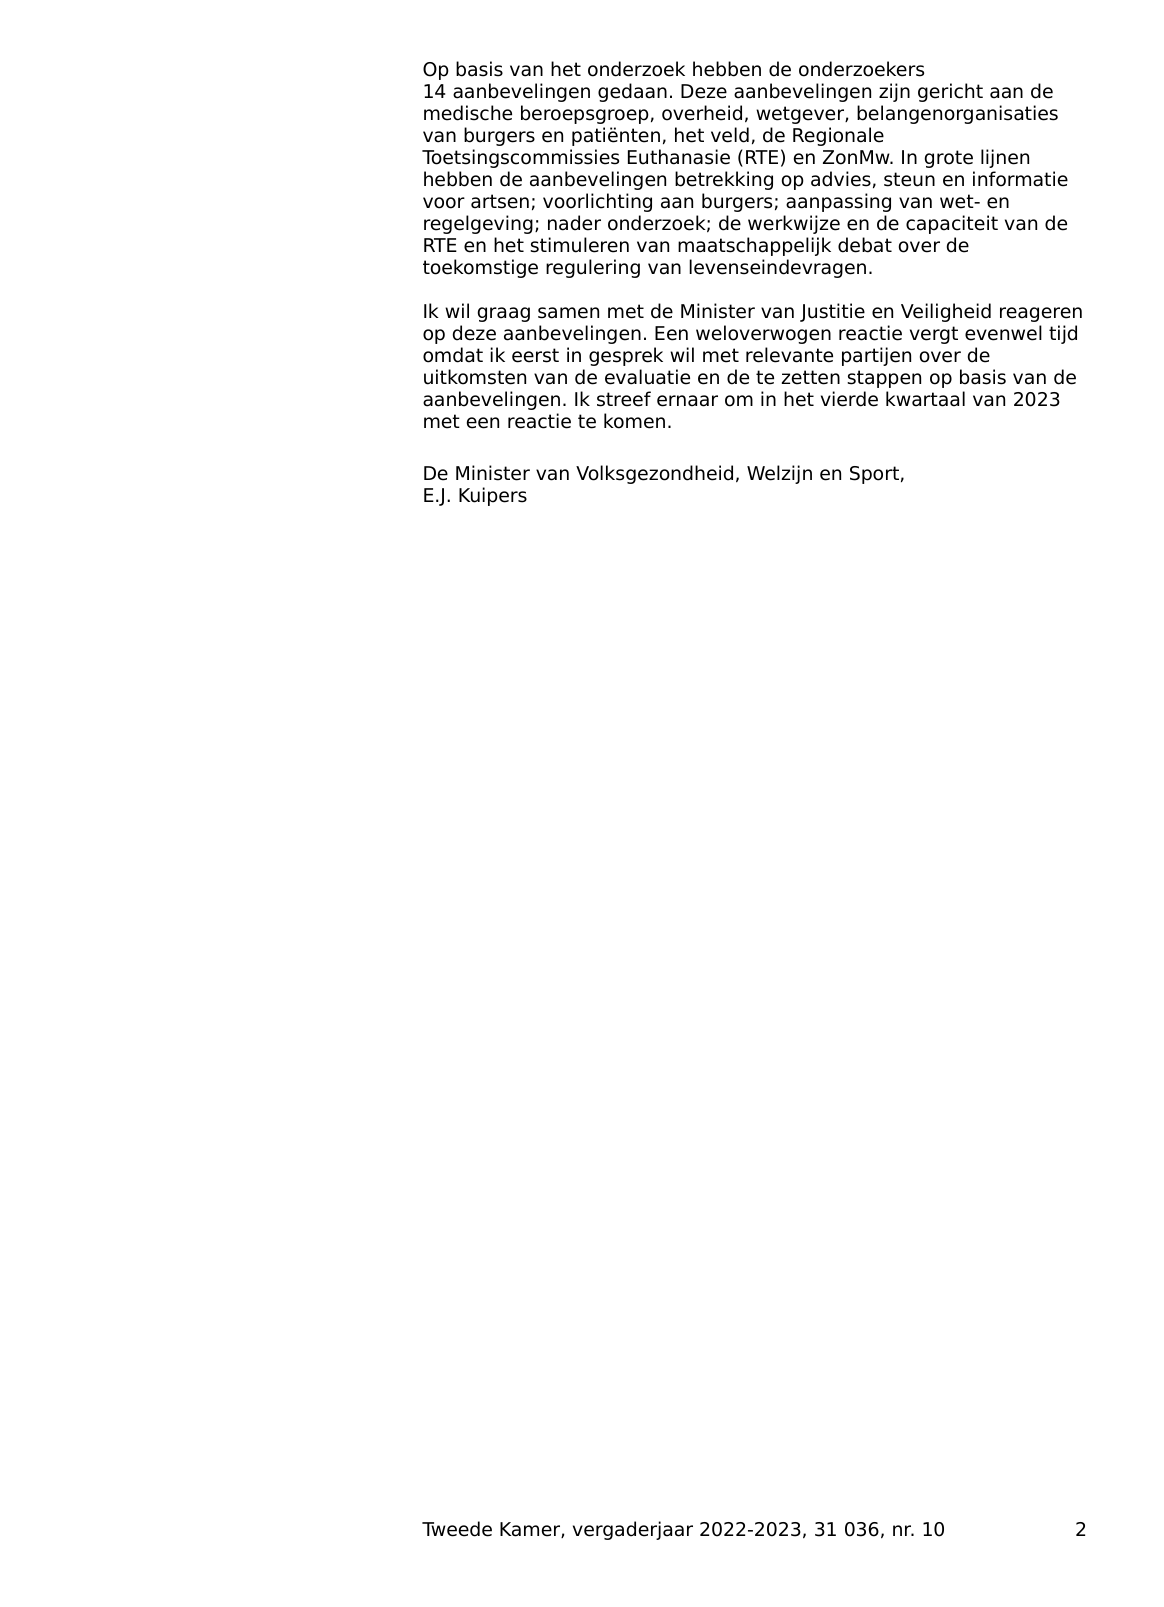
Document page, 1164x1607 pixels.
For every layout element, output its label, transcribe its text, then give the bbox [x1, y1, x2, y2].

text De Minister van Volksgezondheid, Welzijn en Sport, E.J. Kuipers [422, 463, 1087, 507]
text Ik wil graag samen met de Minister van Justitie en Veiligheid reageren op deze aanbevelingen. Een weloverwogen reactie vergt evenwel tijd omdat ik eerst in gesprek wil met relevante partijen over de uitkomsten van de evaluatie en de te zetten stappen op basis van de aanbevelingen. Ik streef ernaar om in het vierde kwartaal van 2023 met een reactie te komen. [422, 301, 1087, 433]
text Op basis van het onderzoek hebben de onderzoekers 14 aanbevelingen gedaan. Deze aanbevelingen zijn gericht aan de medische beroepsgroep, overheid, wetgever, belangenorganisaties van burgers en patiënten, het veld, de Regionale Toetsingscommissies Euthanasie (RTE) en ZonMw. In grote lijnen hebben de aanbevelingen betrekking op advies, steun en informatie voor artsen; voorlichting aan burgers; aanpassing van wet- en regelgeving; nader onderzoek; de werkwijze en de capaciteit van de RTE en het stimuleren van maatschappelijk debat over de toekomstige regulering van levenseindevragen. [422, 59, 1087, 279]
